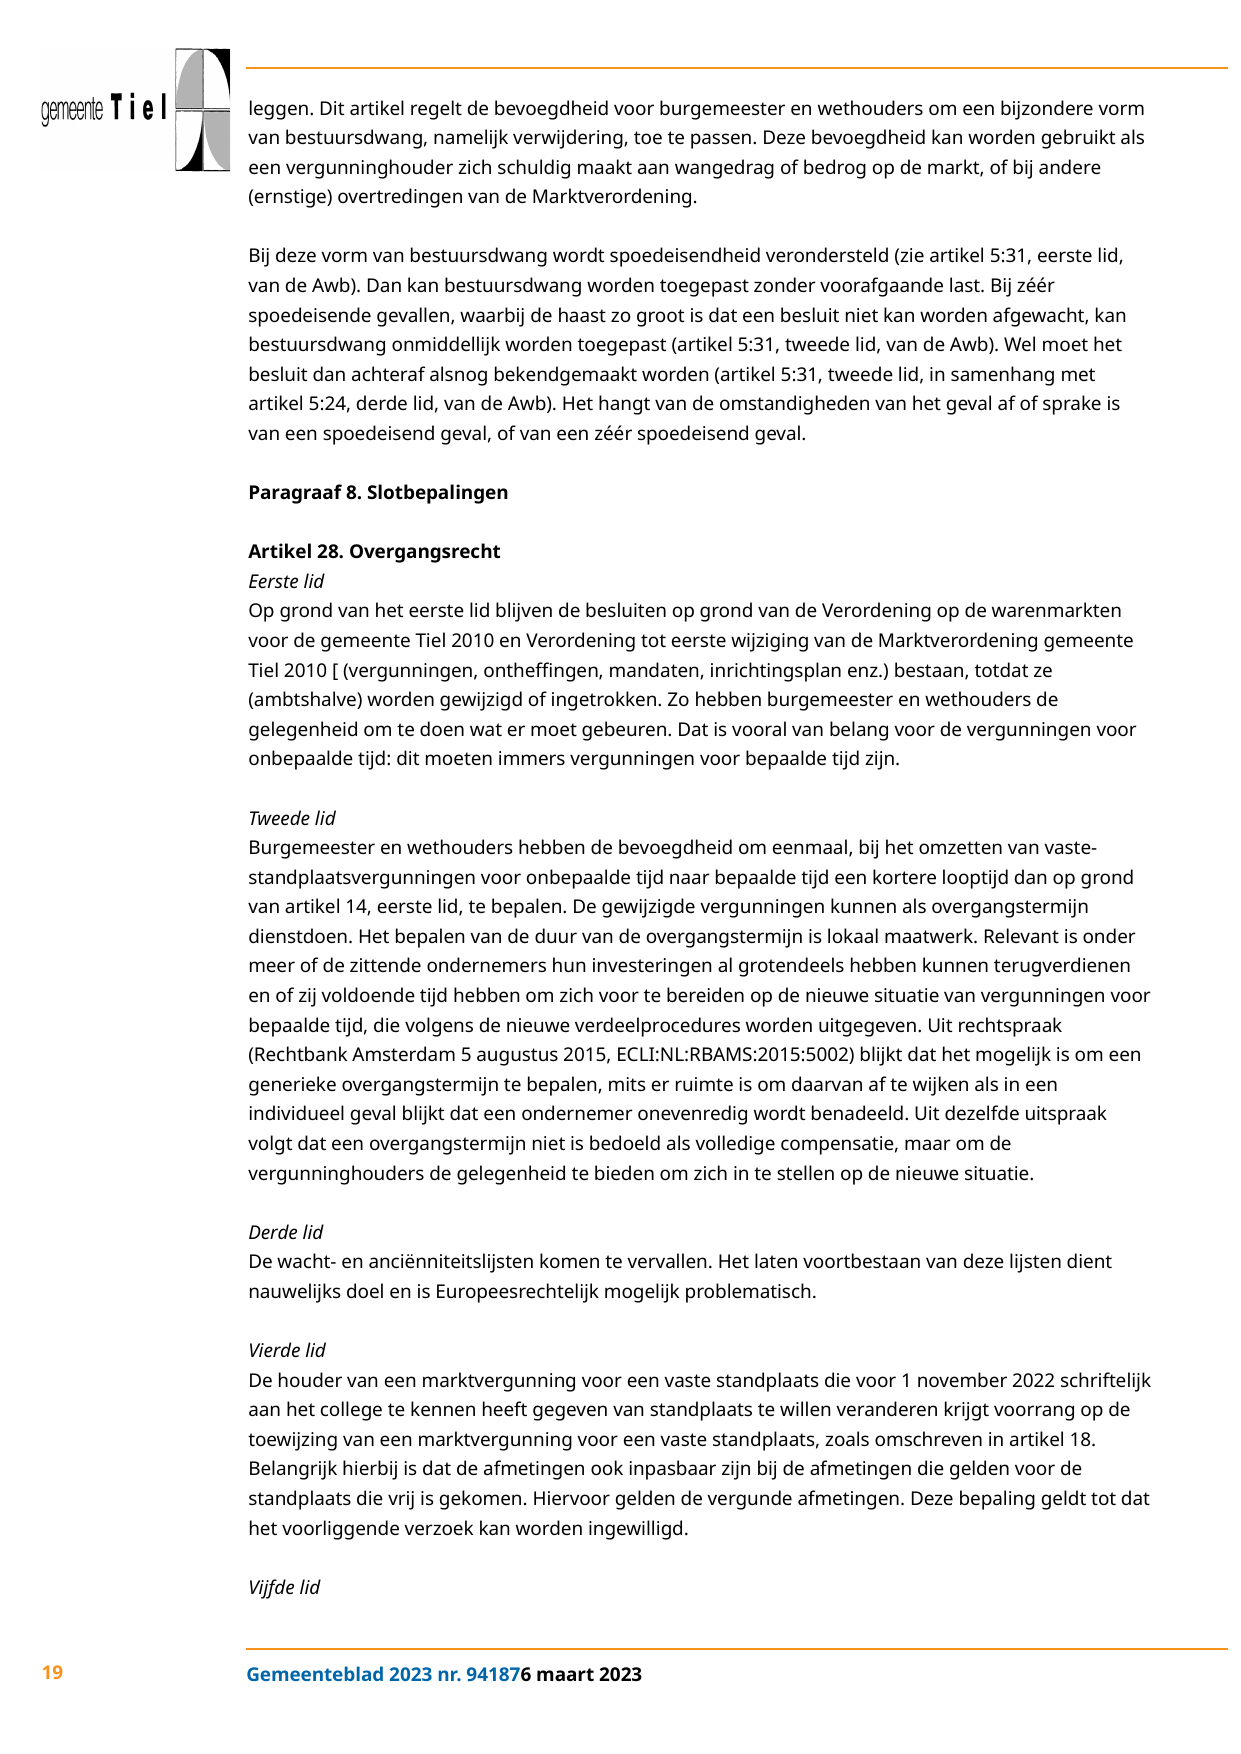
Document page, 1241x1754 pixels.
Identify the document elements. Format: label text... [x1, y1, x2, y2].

text De houder van een marktvergunning voor een vaste standplaats die voor 1 november 2022 schriftelijk aan het college te kennen heeft gegeven van standplaats te willen veranderen krijgt voorrang op de toewijzing van een marktvergunning voor een vaste standplaats, zoals omschreven in artikel 18. Belangrijk hierbij is dat de afmetingen ook inpasbaar zijn bij de afmetingen die gelden voor de standplaats die vrij is gekomen. Hiervoor gelden de vergunde afmetingen. Deze bepaling geldt tot dat het voorliggende verzoek kan worden ingewilligd. [248, 1367, 1152, 1541]
text Artikel 28. Overgangsrecht [248, 538, 1152, 564]
text Vijfde lid [248, 1574, 1152, 1600]
text Derde lid [248, 1219, 1152, 1245]
text Vierde lid [248, 1337, 1152, 1363]
text Eerste lid [248, 568, 1152, 594]
text Burgemeester en wethouders hebben de bevoegdheid om eenmaal, bij het omzetten van vaste-standplaatsvergunningen voor onbepaalde tijd naar bepaalde tijd een kortere looptijd dan op grond van artikel 14, eerste lid, te bepalen. De gewijzigde vergunningen kunnen als overgangstermijn dienstdoen. Het bepalen van de duur van de overgangstermijn is lokaal maatwerk. Relevant is onder meer of de zittende ondernemers hun investeringen al grotendeels hebben kunnen terugverdienen en of zij voldoende tijd hebben om zich voor te bereiden op de nieuwe situatie van vergunningen voor bepaalde tijd, die volgens de nieuwe verdeelprocedures worden uitgegeven. Uit rechtspraak (Rechtbank Amsterdam 5 augustus 2015, ECLI:NL:RBAMS:2015:5002) blijkt dat het mogelijk is om een generieke overgangstermijn te bepalen, mits er ruimte is om daarvan af te wijken als in een individueel geval blijkt dat een ondernemer onevenredig wordt benadeeld. Uit dezelfde uitspraak volgt dat een overgangstermijn niet is bedoeld als volledige compensatie, maar om de vergunninghouders de gelegenheid te bieden om zich in te stellen op de nieuwe situatie. [248, 834, 1152, 1186]
text Tweede lid [248, 805, 1152, 831]
text Op grond van het eerste lid blijven de besluiten op grond van de Verordening op de warenmarkten voor de gemeente Tiel 2010 en Verordening tot eerste wijziging van de Marktverordening gemeente Tiel 2010 [ (vergunningen, ontheffingen, mandaten, inrichtingsplan enz.) bestaan, totdat ze (ambtshalve) worden gewijzigd of ingetrokken. Zo hebben burgemeester en wethouders de gelegenheid om te doen wat er moet gebeuren. Dat is vooral van belang voor de vergunningen voor onbepaalde tijd: dit moeten immers vergunningen voor bepaalde tijd zijn. [248, 598, 1152, 771]
text leggen. Dit artikel regelt de bevoegdheid voor burgemeester en wethouders om een bijzondere vorm van bestuursdwang, namelijk verwijdering, toe te passen. Deze bevoegdheid kan worden gebruikt als een vergunninghouder zich schuldig maakt aan wangedrag of bedrog op de markt, of bij andere (ernstige) overtredingen van de Marktverordening. [248, 95, 1152, 209]
text De wacht- en anciënniteitslijsten komen te vervallen. Het laten voortbestaan van deze lijsten dient nauwelijks doel en is Europeesrechtelijk mogelijk problematisch. [248, 1248, 1152, 1304]
text Paragraaf 8. Slotbepalingen [248, 479, 1152, 505]
text Bij deze vorm van bestuursdwang wordt spoedeisendheid verondersteld (zie artikel 5:31, eerste lid, van de Awb). Dan kan bestuursdwang worden toegepast zonder voorafgaande last. Bij zéér spoedeisende gevallen, waarbij de haast zo groot is dat een besluit niet kan worden afgewacht, kan bestuursdwang onmiddellijk worden toegepast (artikel 5:31, tweede lid, van de Awb). Wel moet het besluit dan achteraf alsnog bekendgemaakt worden (artikel 5:31, tweede lid, in samenhang met artikel 5:24, derde lid, van de Awb). Het hangt van de omstandigheden van het geval af of sprake is van een spoedeisend geval, of van een zéér spoedeisend geval. [248, 243, 1152, 446]
picture [41, 47, 231, 172]
